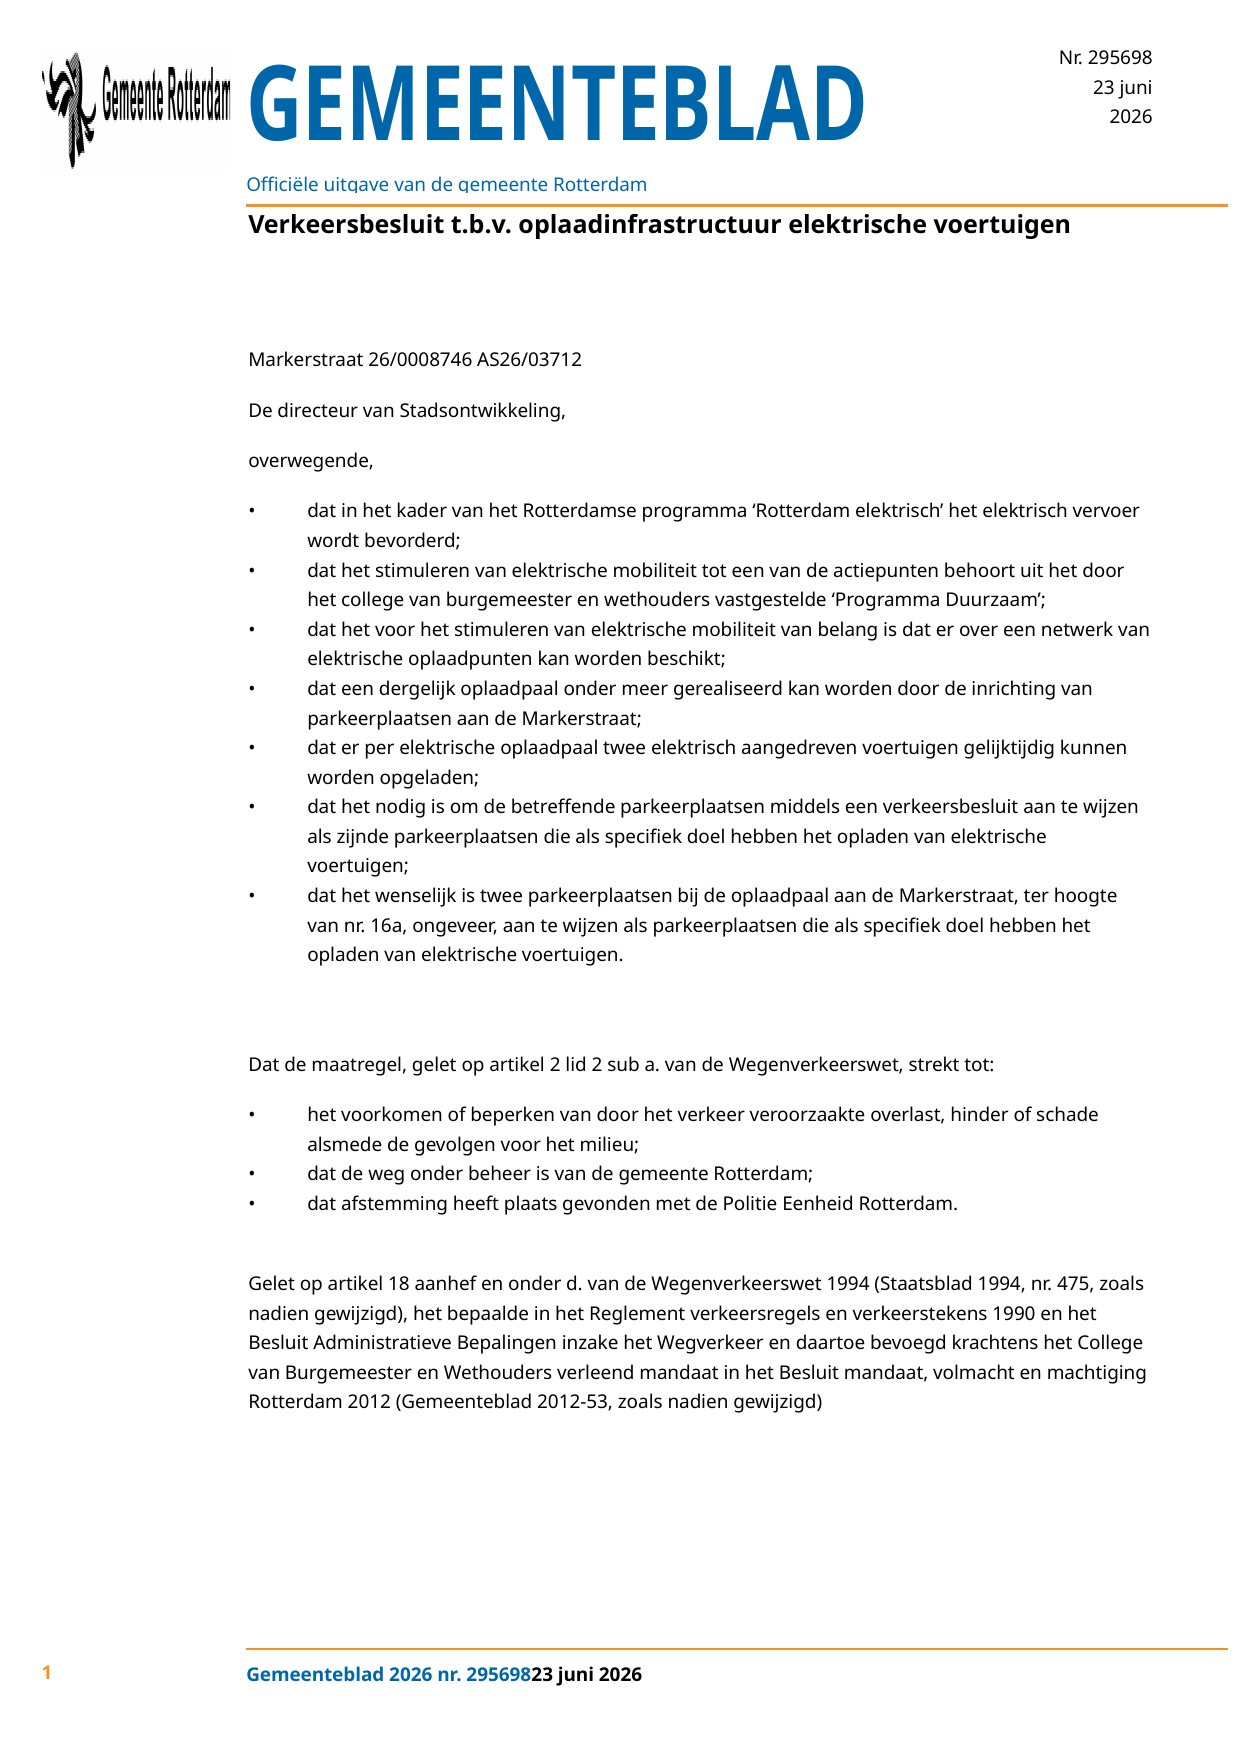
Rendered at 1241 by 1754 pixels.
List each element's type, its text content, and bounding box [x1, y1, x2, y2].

text Markerstraat 26/0008746 AS26/03712 [248, 346, 1152, 372]
text Gelet op artikel 18 aanhef en onder d. van de Wegenverkeerswet 1994 (Staatsblad 1994, nr. 475, zoals nadien gewijzigd), het bepaalde in het Reglement verkeersregels en verkeerstekens 1990 en het Besluit Administratieve Bepalingen inzake het Wegverkeer en daartoe bevoegd krachtens het College van Burgemeester en Wethouders verleend mandaat in het Besluit mandaat, volmacht en machtiging Rotterdam 2012 (Gemeenteblad 2012-53, zoals nadien gewijzigd) [248, 1270, 1152, 1414]
list dat de weg onder beheer is van de gemeente Rotterdam; [248, 1161, 1152, 1186]
list dat afstemming heeft plaats gevonden met de Politie Eenheid Rotterdam. [248, 1190, 1152, 1216]
list dat er per elektrische oplaadpaal twee elektrisch aangedreven voertuigen gelijktijdig kunnen worden opgeladen; [248, 734, 1152, 790]
text Verkeersbesluit t.b.v. oplaadinfrastructuur elektrische voertuigen [248, 207, 1152, 241]
list dat het voor het stimuleren van elektrische mobiliteit van belang is dat er over een netwerk van elektrische oplaadpunten kan worden beschikt; [248, 616, 1152, 671]
list dat in het kader van het Rotterdamse programma ‘Rotterdam elektrisch’ het elektrisch vervoer wordt bevorderd; [248, 498, 1152, 553]
list het voorkomen of beperken van door het verkeer veroorzaakte overlast, hinder of schade alsmede de gevolgen voor het milieu; [248, 1101, 1152, 1157]
picture [41, 47, 231, 172]
list dat het nodig is om de betreffende parkeerplaatsen middels een verkeersbesluit aan te wijzen als zijnde parkeerplaatsen die als specifiek doel hebben het opladen van elektrische voertuigen; [248, 793, 1152, 878]
text overwegende, [248, 447, 1152, 473]
list dat het wenselijk is twee parkeerplaatsen bij de oplaadpaal aan de Markerstraat, ter hoogte van nr. 16a, ongeveer, aan te wijzen als parkeerplaatsen die als specifiek doel hebben het opladen van elektrische voertuigen. [248, 882, 1152, 967]
text Dat de maatregel, gelet op artikel 2 lid 2 sub a. van de Wegenverkeerswet, strekt tot: [248, 1051, 1152, 1077]
text De directeur van Stadsontwikkeling, [248, 397, 1152, 423]
list dat het stimuleren van elektrische mobiliteit tot een van de actiepunten behoort uit het door het college van burgemeester en wethouders vastgestelde ‘Programma Duurzaam’; [248, 557, 1152, 612]
list dat een dergelijk oplaadpaal onder meer gerealiseerd kan worden door de inrichting van parkeerplaatsen aan de Markerstraat; [248, 675, 1152, 731]
